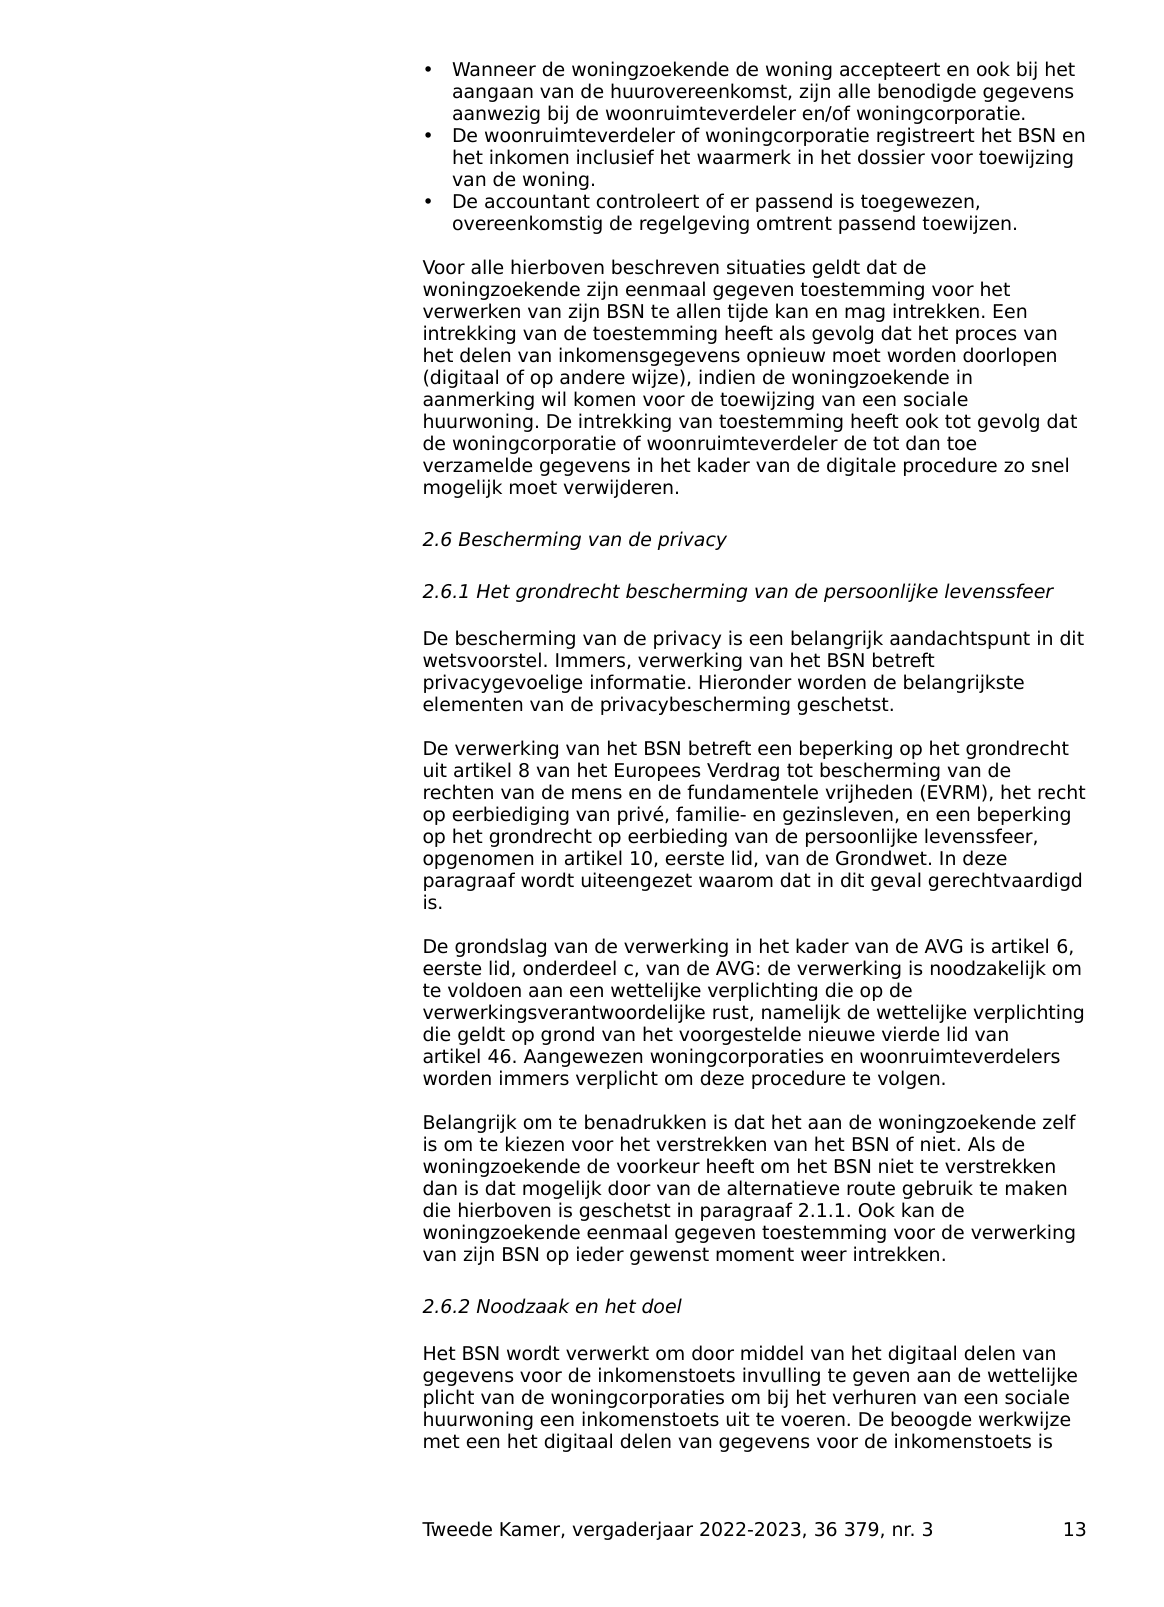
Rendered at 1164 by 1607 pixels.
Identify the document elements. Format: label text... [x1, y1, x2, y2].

text De verwerking van het BSN betreft een beperking op het grondrecht uit artikel 8 van het Europees Verdrag tot bescherming van de rechten van de mens en de fundamentele vrijheden (EVRM), het recht op eerbiediging van privé, familie- en gezinsleven, en een beperking op het grondrecht op eerbieding van de persoonlijke levenssfeer, opgenomen in artikel 10, eerste lid, van de Grondwet. In deze paragraaf wordt uiteengezet waarom dat in dit geval gerechtvaardigd is. [422, 738, 1087, 914]
text Het BSN wordt verwerkt om door middel van het digitaal delen van gegevens voor de inkomenstoets invulling te geven aan de wettelijke plicht van de woningcorporaties om bij het verhuren van een sociale huurwoning een inkomenstoets uit te voeren. De beoogde werkwijze met een het digitaal delen van gegevens voor de inkomenstoets is [422, 1343, 1087, 1453]
text De grondslag van de verwerking in het kader van de AVG is artikel 6, eerste lid, onderdeel c, van de AVG: de verwerking is noodzakelijk om te voldoen aan een wettelijke verplichting die op de verwerkingsverantwoordelijke rust, namelijk de wettelijke verplichting die geldt op grond van het voorgestelde nieuwe vierde lid van artikel 46. Aangewezen woningcorporaties en woonruimteverdelers worden immers verplicht om deze procedure te volgen. [422, 936, 1087, 1090]
text Belangrijk om te benadrukken is dat het aan de woningzoekende zelf is om te kiezen voor het verstrekken van het BSN of niet. Als de woningzoekende de voorkeur heeft om het BSN niet te verstrekken dan is dat mogelijk door van de alternatieve route gebruik te maken die hierboven is geschetst in paragraaf 2.1.1. Ook kan de woningzoekende eenmaal gegeven toestemming voor de verwerking van zijn BSN op ieder gewenst moment weer intrekken. [422, 1112, 1087, 1266]
text • De accountant controleert of er passend is toegewezen, overeenkomstig de regelgeving omtrent passend toewijzen. [422, 191, 1087, 235]
subtitle 2.6.2 Noodzaak en het doel [422, 1296, 1087, 1318]
text De bescherming van de privacy is een belangrijk aandachtspunt in dit wetsvoorstel. Immers, verwerking van het BSN betreft privacygevoelige informatie. Hieronder worden de belangrijkste elementen van de privacybescherming geschetst. [422, 628, 1087, 716]
text • Wanneer de woningzoekende de woning accepteert en ook bij het aangaan van de huurovereenkomst, zijn alle benodigde gegevens aanwezig bij de woonruimteverdeler en/of woningcorporatie. [422, 59, 1087, 125]
subtitle 2.6 Bescherming van de privacy [422, 529, 1087, 551]
text Voor alle hierboven beschreven situaties geldt dat de woningzoekende zijn eenmaal gegeven toestemming voor het verwerken van zijn BSN te allen tijde kan en mag intrekken. Een intrekking van de toestemming heeft als gevolg dat het proces van het delen van inkomensgegevens opnieuw moet worden doorlopen (digitaal of op andere wijze), indien de woningzoekende in aanmerking wil komen voor de toewijzing van een sociale huurwoning. De intrekking van toestemming heeft ook tot gevolg dat de woningcorporatie of woonruimteverdeler de tot dan toe verzamelde gegevens in het kader van de digitale procedure zo snel mogelijk moet verwijderen. [422, 257, 1087, 499]
text • De woonruimteverdeler of woningcorporatie registreert het BSN en het inkomen inclusief het waarmerk in het dossier voor toewijzing van de woning. [422, 125, 1087, 191]
subtitle 2.6.1 Het grondrecht bescherming van de persoonlijke levenssfeer [422, 581, 1087, 603]
